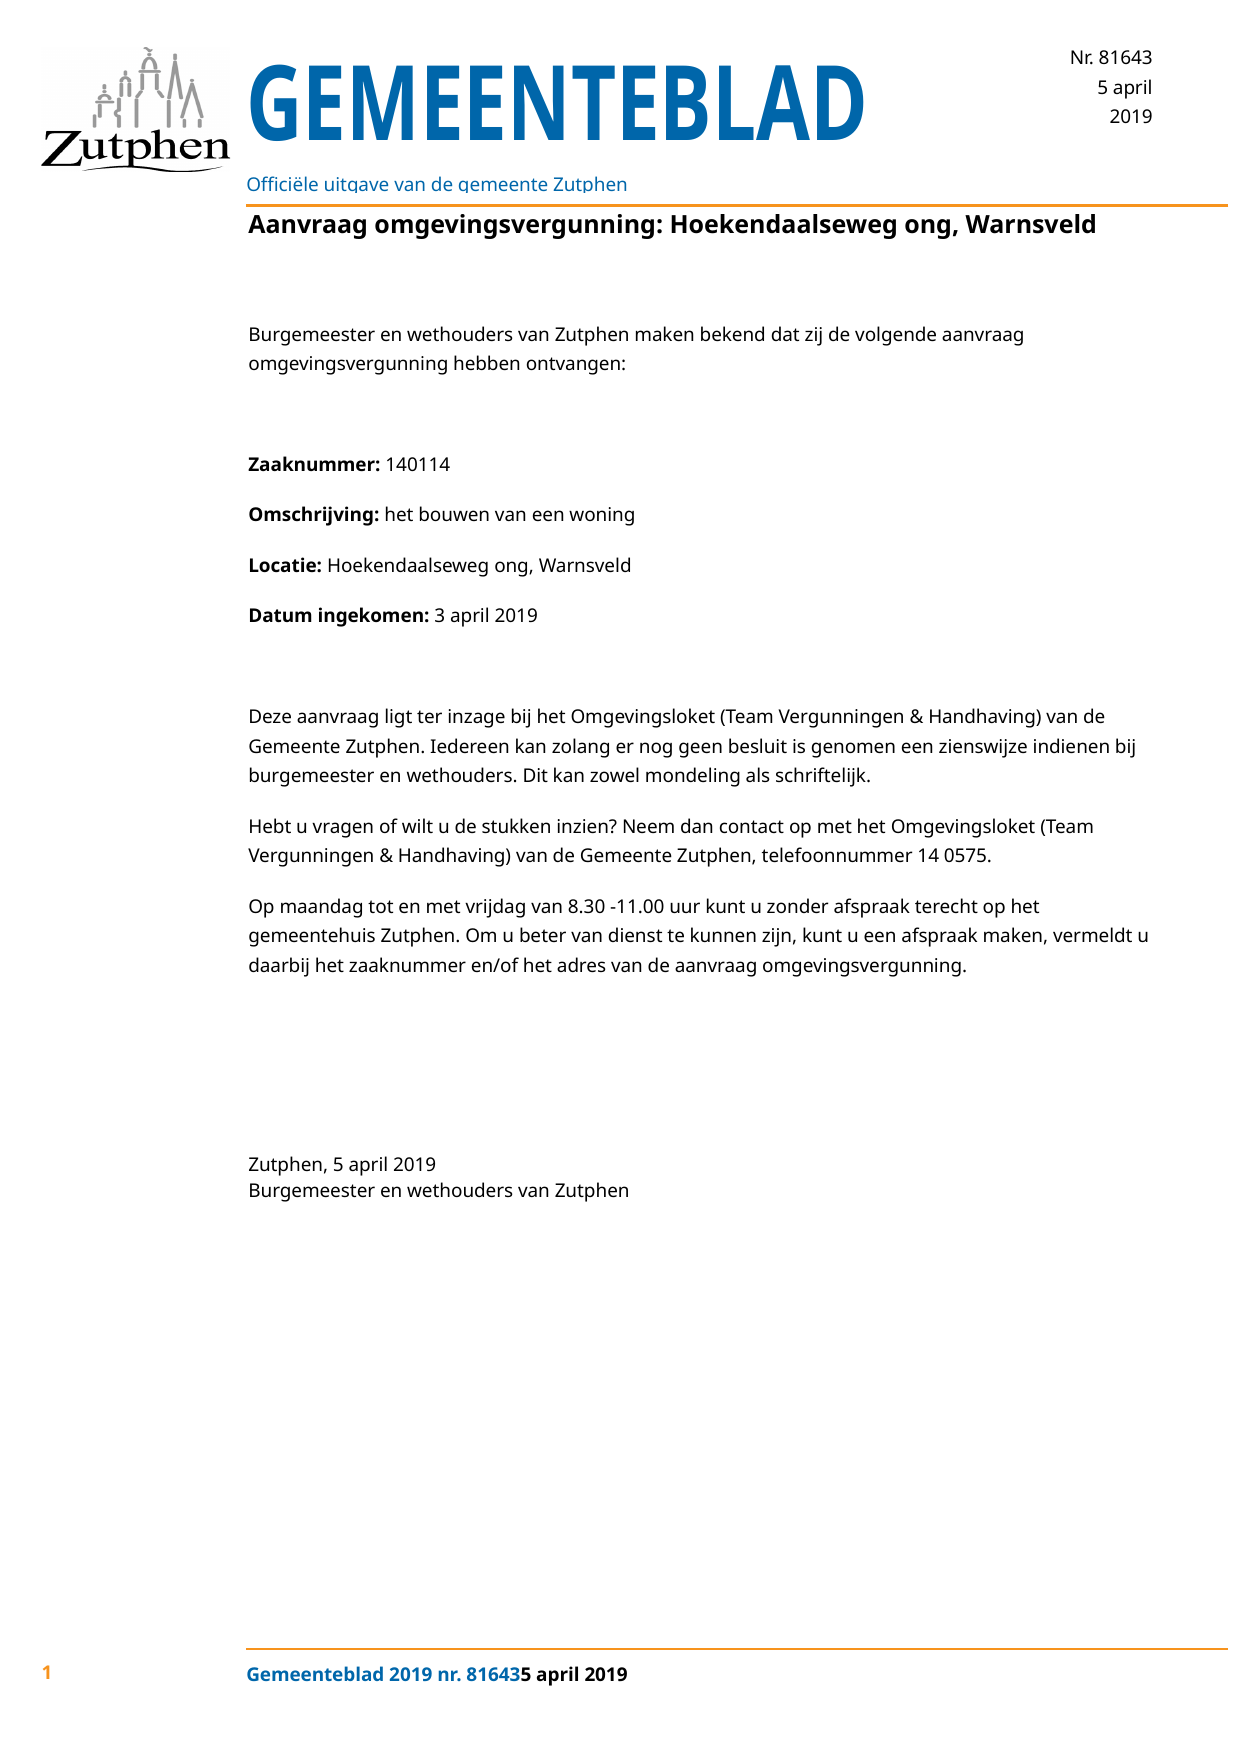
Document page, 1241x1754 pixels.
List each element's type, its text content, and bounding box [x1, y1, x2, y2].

text Burgemeester en wethouders van Zutphen [248, 1177, 1152, 1202]
text Zaaknummer: 140114 [248, 451, 1152, 477]
text Omschrijving: het bouwen van een woning [248, 502, 1152, 527]
text Hebt u vragen of wilt u de stukken inzien? Neem dan contact op met het Omgevingsloket (Team Vergunningen & Handhaving) van de Gemeente Zutphen, telefoonnummer 14 0575. [248, 813, 1152, 868]
text Aanvraag omgevingsvergunning: Hoekendaalseweg ong, Warnsveld [248, 207, 1152, 241]
text Op maandag tot en met vrijdag van 8.30 -11.00 uur kunt u zonder afspraak terecht op het gemeentehuis Zutphen. Om u beter van dienst te kunnen zijn, kunt u een afspraak maken, vermeldt u daarbij het zaaknummer en/of het adres van de aanvraag omgevingsvergunning. [248, 893, 1152, 978]
text Zutphen, 5 april 2019 [248, 1151, 1152, 1177]
text Burgemeester en wethouders van Zutphen maken bekend dat zij de volgende aanvraag omgevingsvergunning hebben ontvangen: [248, 321, 1152, 376]
picture [41, 47, 231, 172]
text Locatie: Hoekendaalseweg ong, Warnsveld [248, 552, 1152, 578]
text Deze aanvraag ligt ter inzage bij het Omgevingsloket (Team Vergunningen & Handhaving) van de Gemeente Zutphen. Iedereen kan zolang er nog geen besluit is genomen een zienswijze indienen bij burgemeester en wethouders. Dit kan zowel mondeling als schriftelijk. [248, 703, 1152, 788]
text Datum ingekomen: 3 april 2019 [248, 602, 1152, 628]
